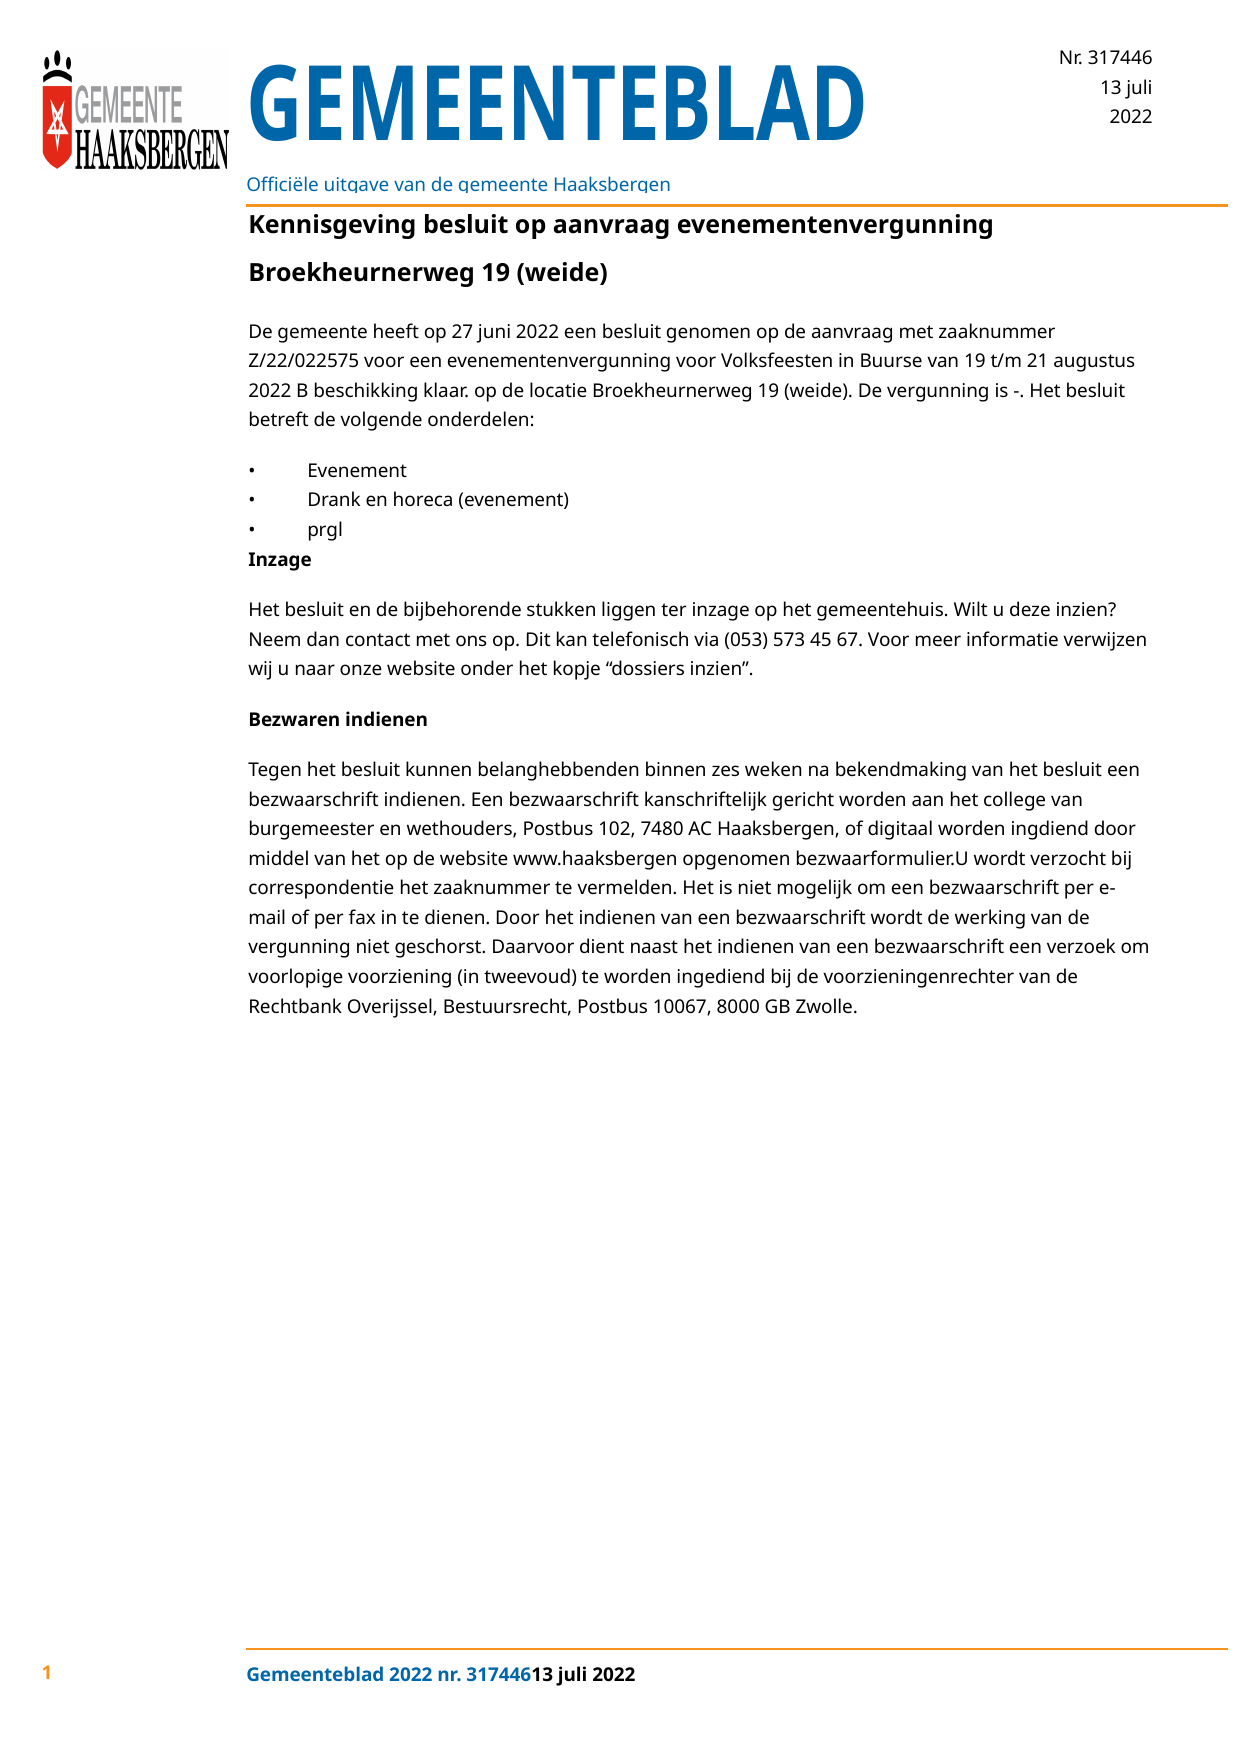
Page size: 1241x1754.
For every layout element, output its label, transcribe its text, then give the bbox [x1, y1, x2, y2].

text Bezwaren indienen [248, 706, 1152, 732]
text Kennisgeving besluit op aanvraag evenementenvergunning Broekheurnerweg 19 (weide) [248, 207, 1152, 288]
text Inzage [248, 546, 1152, 572]
list Evenement [248, 457, 1152, 483]
text Het besluit en de bijbehorende stukken liggen ter inzage op het gemeentehuis. Wilt u deze inzien? Neem dan contact met ons op. Dit kan telefonisch via (053) 573 45 67. Voor meer informatie verwijzen wij u naar onze website onder het kopje “dossiers inzien”. [248, 596, 1152, 681]
text De gemeente heeft op 27 juni 2022 een besluit genomen op de aanvraag met zaaknummer Z/22/022575 voor een evenementenvergunning voor Volksfeesten in Buurse van 19 t/m 21 augustus 2022 B beschikking klaar. op de locatie Broekheurnerweg 19 (weide). De vergunning is -. Het besluit betreft de volgende onderdelen: [248, 318, 1152, 432]
text Tegen het besluit kunnen belanghebbenden binnen zes weken na bekendmaking van het besluit een bezwaarschrift indienen. Een bezwaarschrift kanschriftelijk gericht worden aan het college van burgemeester en wethouders, Postbus 102, 7480 AC Haaksbergen, of digitaal worden ingdiend door middel van het op de website www.haaksbergen opgenomen bezwaarformulier.U wordt verzocht bij correspondentie het zaaknummer te vermelden. Het is niet mogelijk om een bezwaarschrift per e-mail of per fax in te dienen. Door het indienen van een bezwaarschrift wordt de werking van de vergunning niet geschorst. Daarvoor dient naast het indienen van een bezwaarschrift een verzoek om voorlopige voorziening (in tweevoud) te worden ingediend bij de voorzieningenrechter van de Rechtbank Overijssel, Bestuursrecht, Postbus 10067, 8000 GB Zwolle. [248, 756, 1152, 1019]
picture [41, 47, 231, 172]
list Drank en horeca (evenement) [248, 487, 1152, 512]
list prgl [248, 516, 1152, 542]
